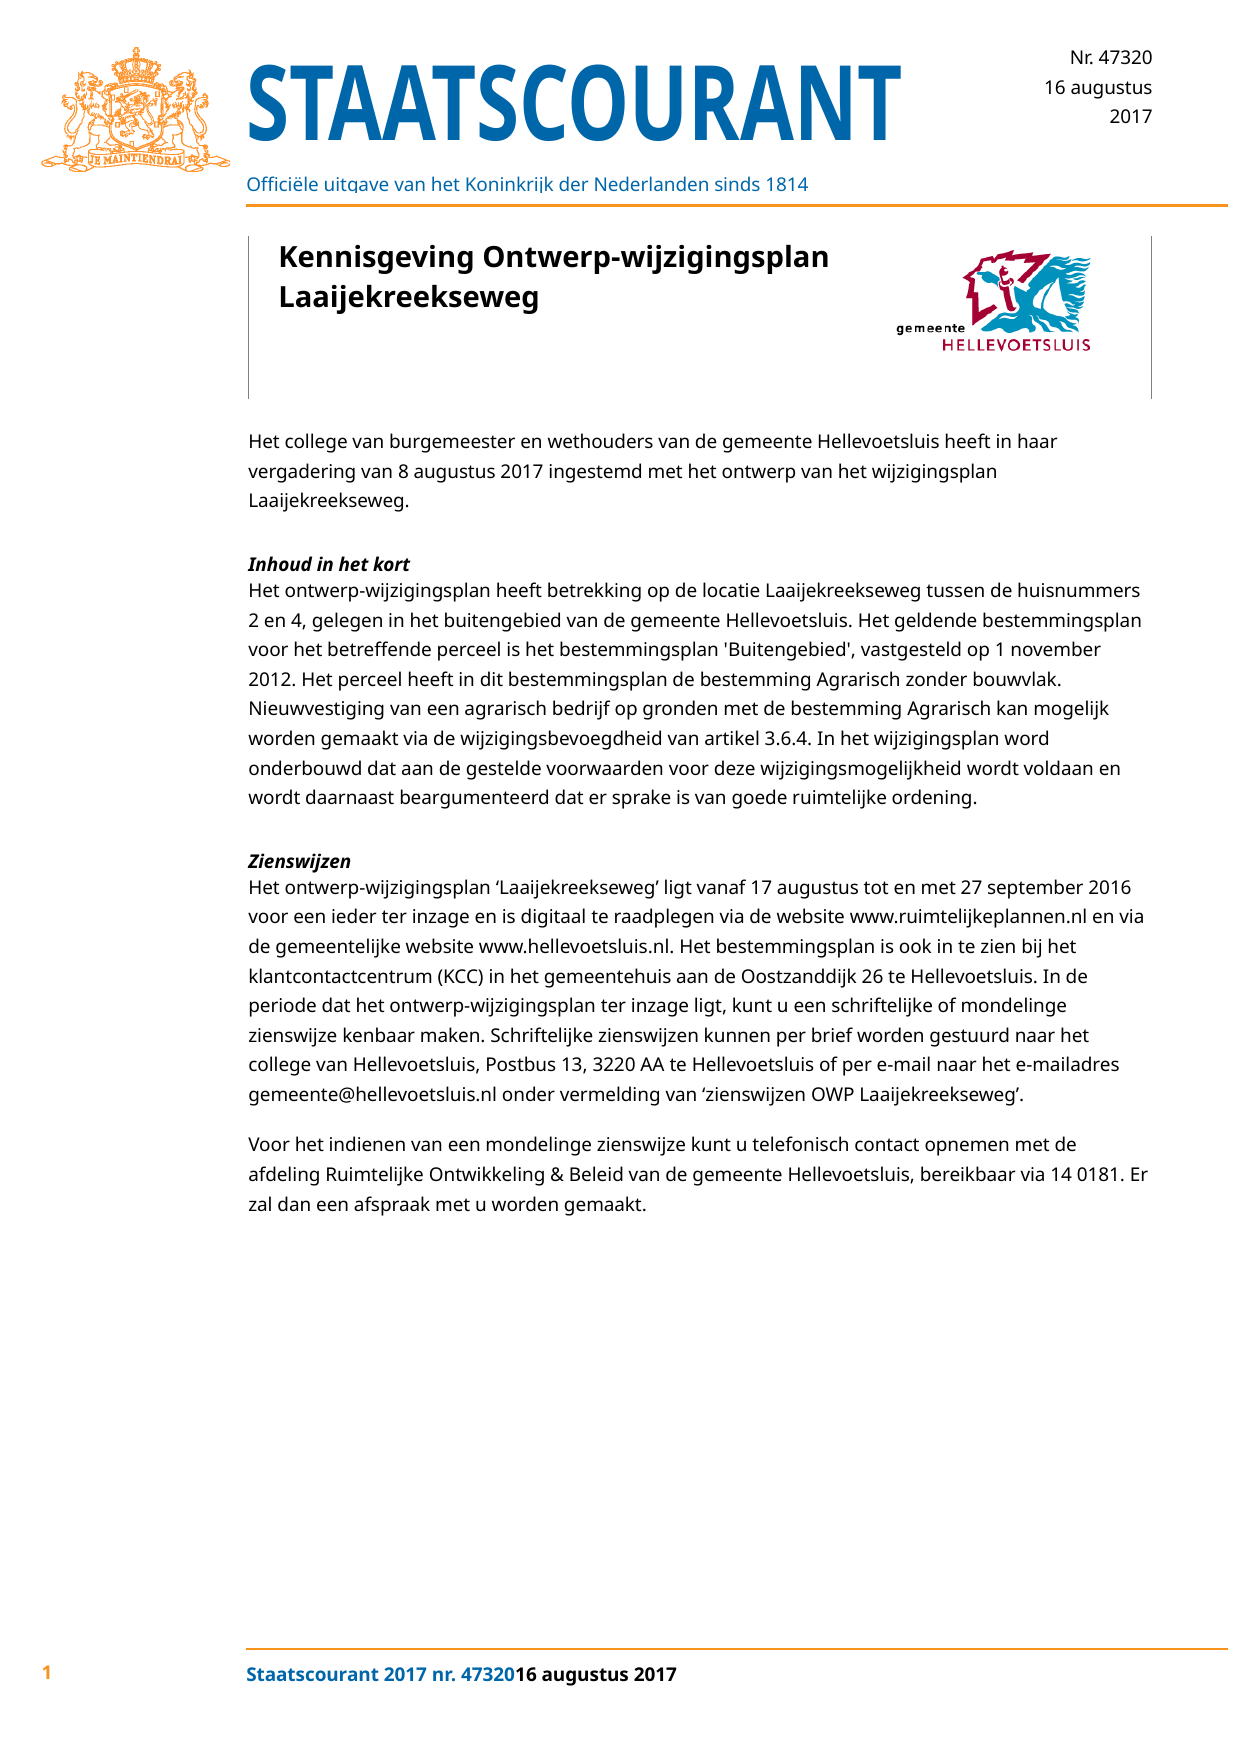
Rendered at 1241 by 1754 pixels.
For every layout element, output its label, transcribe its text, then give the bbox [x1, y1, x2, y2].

text Het ontwerp-wijzigingsplan ‘Laaijekreekseweg’ ligt vanaf 17 augustus tot en met 27 september 2016 voor een ieder ter inzage en is digitaal te raadplegen via de website www.ruimtelijkeplannen.nl en via de gemeentelijke website www.hellevoetsluis.nl. Het bestemmingsplan is ook in te zien bij het klantcontactcentrum (KCC) in het gemeentehuis aan de Oostzanddijk 26 te Hellevoetsluis. In de periode dat het ontwerp-wijzigingsplan ter inzage ligt, kunt u een schriftelijke of mondelinge zienswijze kenbaar maken. Schriftelijke zienswijzen kunnen per brief worden gestuurd naar het college van Hellevoetsluis, Postbus 13, 3220 AA te Hellevoetsluis of per e-mail naar het e-mailadres gemeente@hellevoetsluis.nl onder vermelding van ‘zienswijzen OWP Laaijekreekseweg’. [248, 874, 1152, 1107]
picture [41, 47, 231, 172]
text Voor het indienen van een mondelinge zienswijze kunt u telefonisch contact opnemen met de afdeling Ruimtelijke Ontwikkeling & Beleid van de gemeente Hellevoetsluis, bereikbaar via 14 0181. Er zal dan een afspraak met u worden gemaakt. [248, 1132, 1152, 1216]
picture [882, 236, 1119, 374]
table_header Kennisgeving Ontwerp-wijzigingsplan Laaijekreekseweg [249, 236, 850, 399]
text Zienswijzen [248, 848, 1152, 874]
text Het ontwerp-wijzigingsplan heeft betrekking op de locatie Laaijekreekseweg tussen de huisnummers 2 en 4, gelegen in het buitengebied van de gemeente Hellevoetsluis. Het geldende bestemmingsplan voor het betreffende perceel is het bestemmingsplan 'Buitengebied', vastgesteld op 1 november 2012. Het perceel heeft in dit bestemmingsplan de bestemming Agrarisch zonder bouwvlak. Nieuwvestiging van een agrarisch bedrijf op gronden met de bestemming Agrarisch kan mogelijk worden gemaakt via de wijzigingsbevoegdheid van artikel 3.6.4. In het wijzigingsplan word onderbouwd dat aan de gestelde voorwaarden voor deze wijzigingsmogelijkheid wordt voldaan en wordt daarnaast beargumenteerd dat er sprake is van goede ruimtelijke ordening. [248, 577, 1152, 810]
text Inhoud in het kort [248, 552, 1152, 577]
table_header [850, 236, 1151, 399]
text Het college van burgemeester en wethouders van de gemeente Hellevoetsluis heeft in haar vergadering van 8 augustus 2017 ingestemd met het ontwerp van het wijzigingsplan Laaijekreekseweg. [248, 428, 1152, 513]
